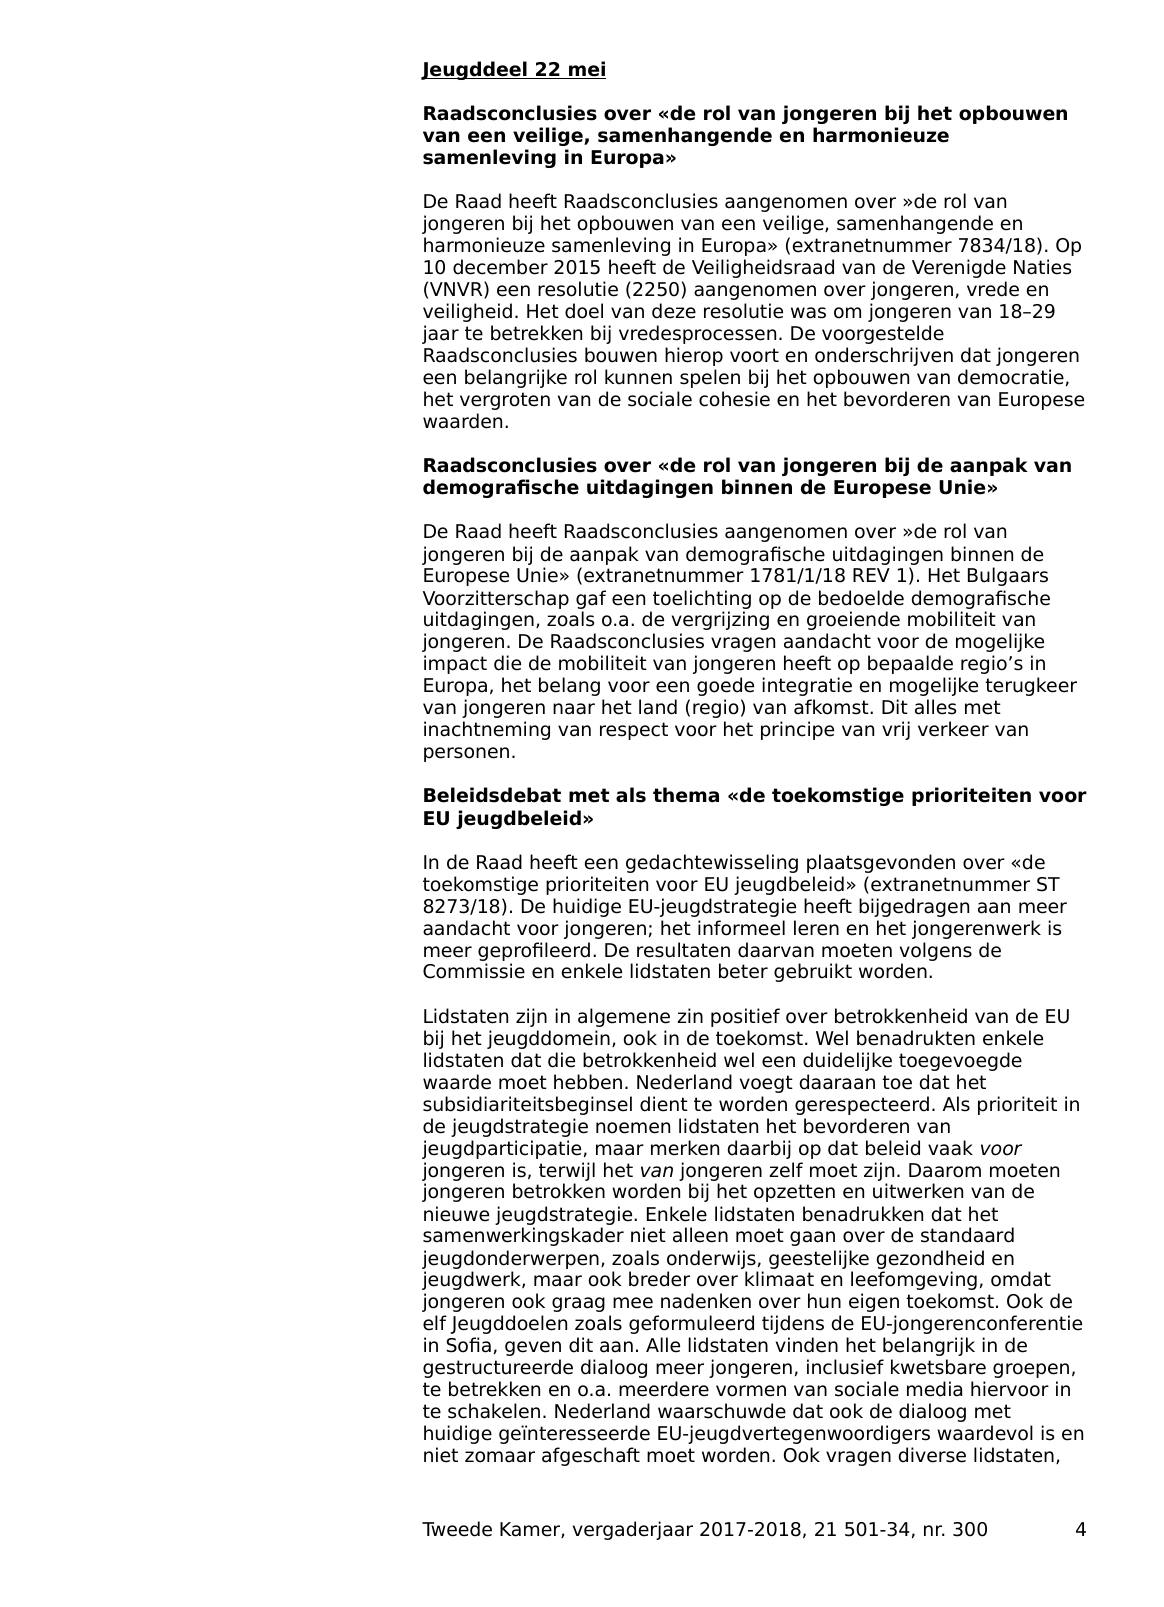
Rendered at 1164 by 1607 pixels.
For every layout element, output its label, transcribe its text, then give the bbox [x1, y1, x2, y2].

text De Raad heeft Raadsconclusies aangenomen over »de rol van jongeren bij de aanpak van demografische uitdagingen binnen de Europese Unie» (extranetnummer 1781/1/18 REV 1). Het Bulgaars Voorzitterschap gaf een toelichting op de bedoelde demografische uitdagingen, zoals o.a. de vergrijzing en groeiende mobiliteit van jongeren. De Raadsconclusies vragen aandacht voor de mogelijke impact die de mobiliteit van jongeren heeft op bepaalde regio’s in Europa, het belang voor een goede integratie en mogelijke terugkeer van jongeren naar het land (regio) van afkomst. Dit alles met inachtneming van respect voor het principe van vrij verkeer van personen. [422, 521, 1087, 763]
subtitle Raadsconclusies over «de rol van jongeren bij de aanpak van demografische uitdagingen binnen de Europese Unie» [422, 455, 1087, 499]
text De Raad heeft Raadsconclusies aangenomen over »de rol van jongeren bij het opbouwen van een veilige, samenhangende en harmonieuze samenleving in Europa» (extranetnummer 7834/18). Op 10 december 2015 heeft de Veiligheidsraad van de Verenigde Naties (VNVR) een resolutie (2250) aangenomen over jongeren, vrede en veiligheid. Het doel van deze resolutie was om jongeren van 18–29 jaar te betrekken bij vredesprocessen. De voorgestelde Raadsconclusies bouwen hierop voort en onderschrijven dat jongeren een belangrijke rol kunnen spelen bij het opbouwen van democratie, het vergroten van de sociale cohesie en het bevorderen van Europese waarden. [422, 191, 1087, 433]
subtitle Raadsconclusies over «de rol van jongeren bij het opbouwen van een veilige, samenhangende en harmonieuze samenleving in Europa» [422, 103, 1087, 169]
subtitle Jeugddeel 22 mei [422, 59, 1087, 81]
text Lidstaten zijn in algemene zin positief over betrokkenheid van de EU bij het jeugddomein, ook in de toekomst. Wel benadrukten enkele lidstaten dat die betrokkenheid wel een duidelijke toegevoegde waarde moet hebben. Nederland voegt daaraan toe dat het subsidiariteitsbeginsel dient te worden gerespecteerd. Als prioriteit in de jeugdstrategie noemen lidstaten het bevorderen van jeugdparticipatie, maar merken daarbij op dat beleid vaak voor jongeren is, terwijl het van jongeren zelf moet zijn. Daarom moeten jongeren betrokken worden bij het opzetten en uitwerken van de nieuwe jeugdstrategie. Enkele lidstaten benadrukken dat het samenwerkingskader niet alleen moet gaan over de standaard jeugdonderwerpen, zoals onderwijs, geestelijke gezondheid en jeugdwerk, maar ook breder over klimaat en leefomgeving, omdat jongeren ook graag mee nadenken over hun eigen toekomst. Ook de elf Jeugddoelen zoals geformuleerd tijdens de EU-jongerenconferentie in Sofia, geven dit aan. Alle lidstaten vinden het belangrijk in de gestructureerde dialoog meer jongeren, inclusief kwetsbare groepen, te betrekken en o.a. meerdere vormen van sociale media hiervoor in te schakelen. Nederland waarschuwde dat ook de dialoog met huidige geïnteresseerde EU-jeugdvertegenwoordigers waardevol is en niet zomaar afgeschaft moet worden. Ook vragen diverse lidstaten, [422, 1006, 1087, 1467]
text In de Raad heeft een gedachtewisseling plaatsgevonden over «de toekomstige prioriteiten voor EU jeugdbeleid» (extranetnummer ST 8273/18). De huidige EU-jeugdstrategie heeft bijgedragen aan meer aandacht voor jongeren; het informeel leren en het jongerenwerk is meer geprofileerd. De resultaten daarvan moeten volgens de Commissie en enkele lidstaten beter gebruikt worden. [422, 852, 1087, 983]
subtitle Beleidsdebat met als thema «de toekomstige prioriteiten voor EU jeugdbeleid» [422, 785, 1087, 829]
